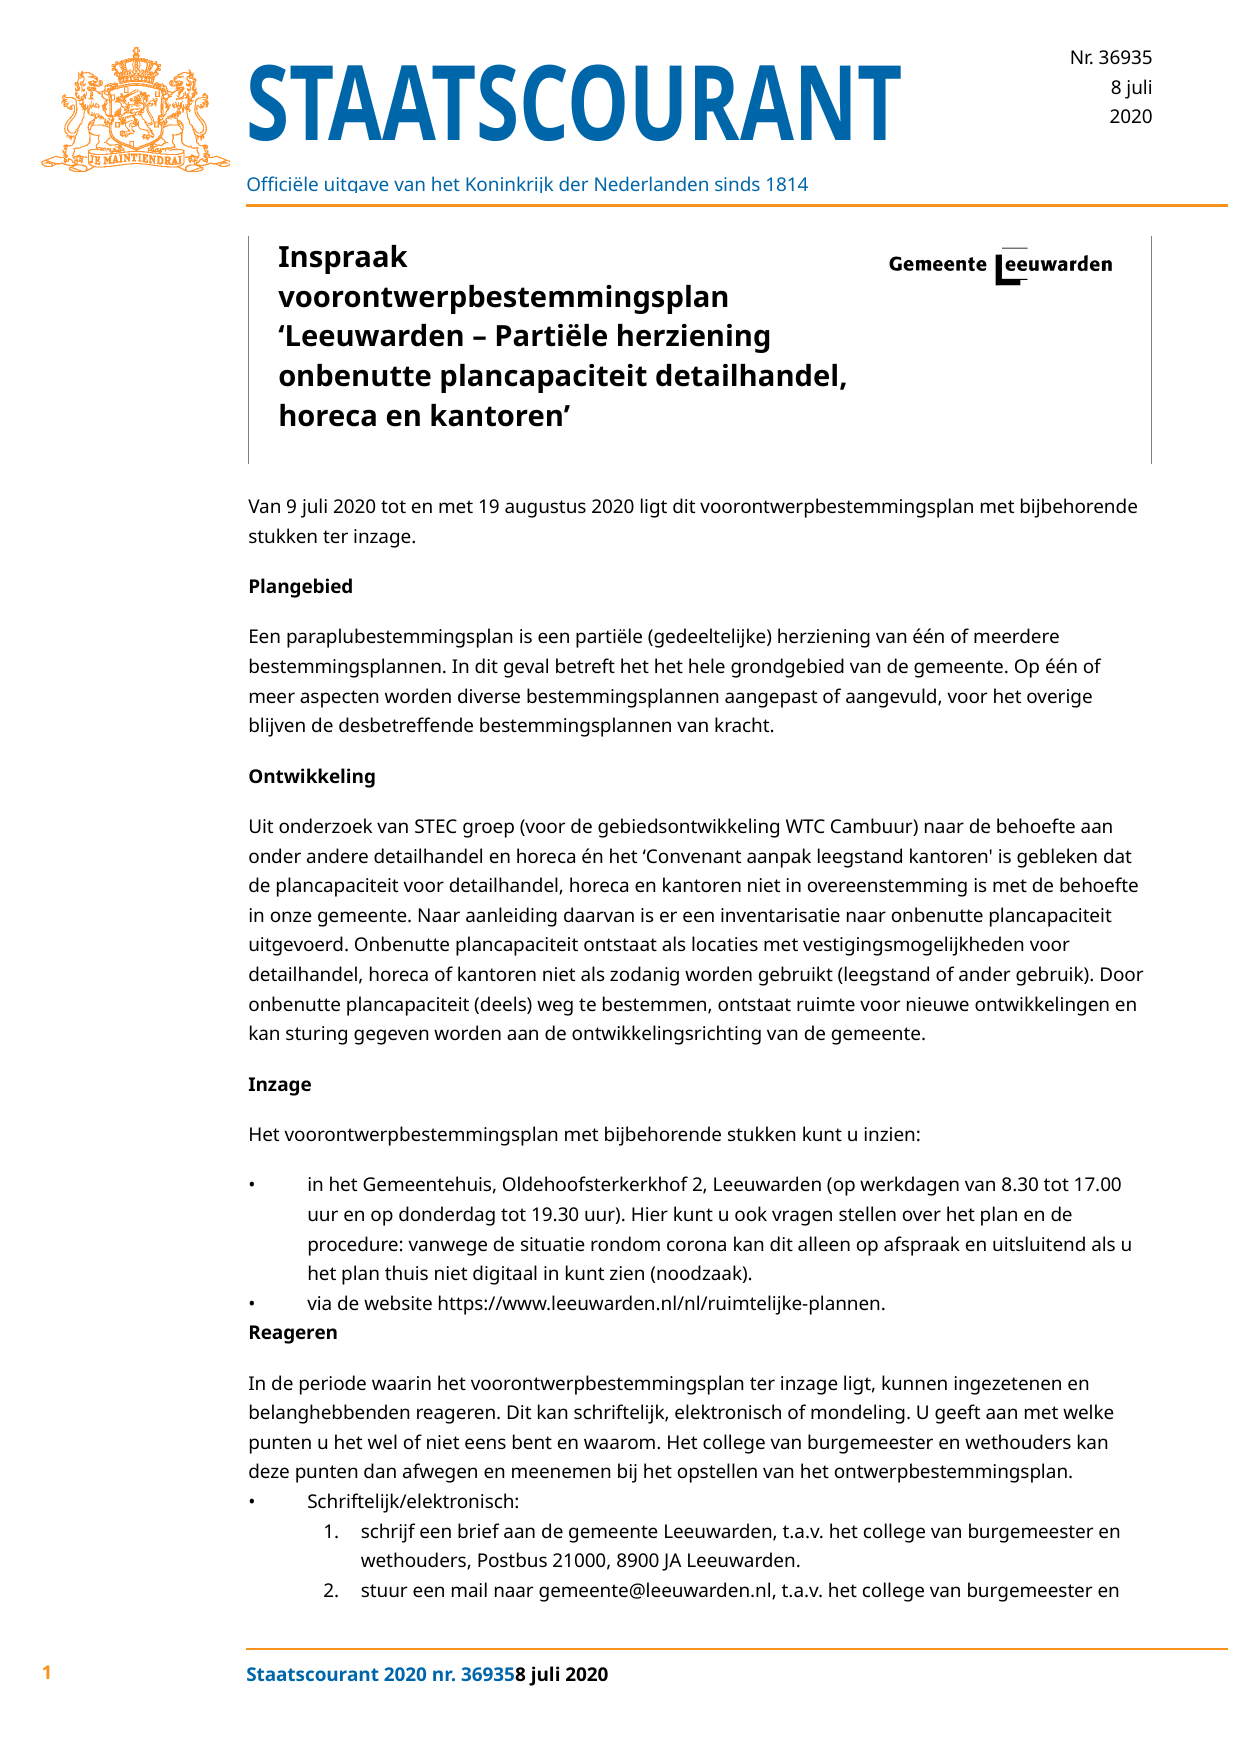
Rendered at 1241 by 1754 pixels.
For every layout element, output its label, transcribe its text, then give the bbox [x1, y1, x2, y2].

text Reageren [248, 1319, 1152, 1345]
picture [41, 47, 231, 172]
text Het voorontwerpbestemmingsplan met bijbehorende stukken kunt u inzien: [248, 1121, 1152, 1147]
list Schriftelijk/elektronisch: [248, 1488, 1152, 1514]
text Uit onderzoek van STEC groep (voor de gebiedsontwikkeling WTC Cambuur) naar de behoefte aan onder andere detailhandel en horeca én het ‘Convenant aanpak leegstand kantoren' is gebleken dat de plancapaciteit voor detailhandel, horeca en kantoren niet in overeenstemming is met de behoefte in onze gemeente. Naar aanleiding daarvan is er een inventarisatie naar onbenutte plancapaciteit uitgevoerd. Onbenutte plancapaciteit ontstaat als locaties met vestigingsmogelijkheden voor detailhandel, horeca of kantoren niet als zodanig worden gebruikt (leegstand of ander gebruik). Door onbenutte plancapaciteit (deels) weg te bestemmen, ontstaat ruimte voor nieuwe ontwikkelingen en kan sturing gegeven worden aan de ontwikkelingsrichting van de gemeente. [248, 813, 1152, 1046]
text In de periode waarin het voorontwerpbestemmingsplan ter inzage ligt, kunnen ingezetenen en belanghebbenden reageren. Dit kan schriftelijk, elektronisch of mondeling. U geeft aan met welke punten u het wel of niet eens bent en waarom. Het college van burgemeester en wethouders kan deze punten dan afwegen en meenemen bij het opstellen van het ontwerpbestemmingsplan. [248, 1370, 1152, 1484]
list in het Gemeentehuis, Oldehoofsterkerkhof 2, Leeuwarden (op werkdagen van 8.30 tot 17.00 uur en op donderdag tot 19.30 uur). Hier kunt u ook vragen stellen over het plan en de procedure: vanwege de situatie rondom corona kan dit alleen op afspraak en uitsluitend als u het plan thuis niet digitaal in kunt zien (noodzaak). [248, 1172, 1152, 1286]
table_header [850, 236, 1151, 464]
text Plangebied [248, 573, 1152, 599]
list schrijf een brief aan de gemeente Leeuwarden, t.a.v. het college van burgemeester en wethouders, Postbus 21000, 8900 JA Leeuwarden. [323, 1518, 1152, 1573]
picture [882, 236, 1119, 297]
text Ontwikkeling [248, 763, 1152, 789]
list stuur een mail naar gemeente@leeuwarden.nl, t.a.v. het college van burgemeester en [323, 1577, 1152, 1603]
text Inzage [248, 1071, 1152, 1097]
list via de website https://www.leeuwarden.nl/nl/ruimtelijke-plannen. [248, 1290, 1152, 1316]
text Van 9 juli 2020 tot en met 19 augustus 2020 ligt dit voorontwerpbestemmingsplan met bijbehorende stukken ter inzage. [248, 493, 1152, 549]
text Een paraplubestemmingsplan is een partiële (gedeeltelijke) herziening van één of meerdere bestemmingsplannen. In dit geval betreft het het hele grondgebied van de gemeente. Op één of meer aspecten worden diverse bestemmingsplannen aangepast of aangevuld, voor het overige blijven de desbetreffende bestemmingsplannen van kracht. [248, 624, 1152, 738]
table_header Inspraak voorontwerpbestemmingsplan ‘Leeuwarden – Partiële herziening onbenutte plancapaciteit detailhandel, horeca en kantoren’ [249, 236, 850, 464]
